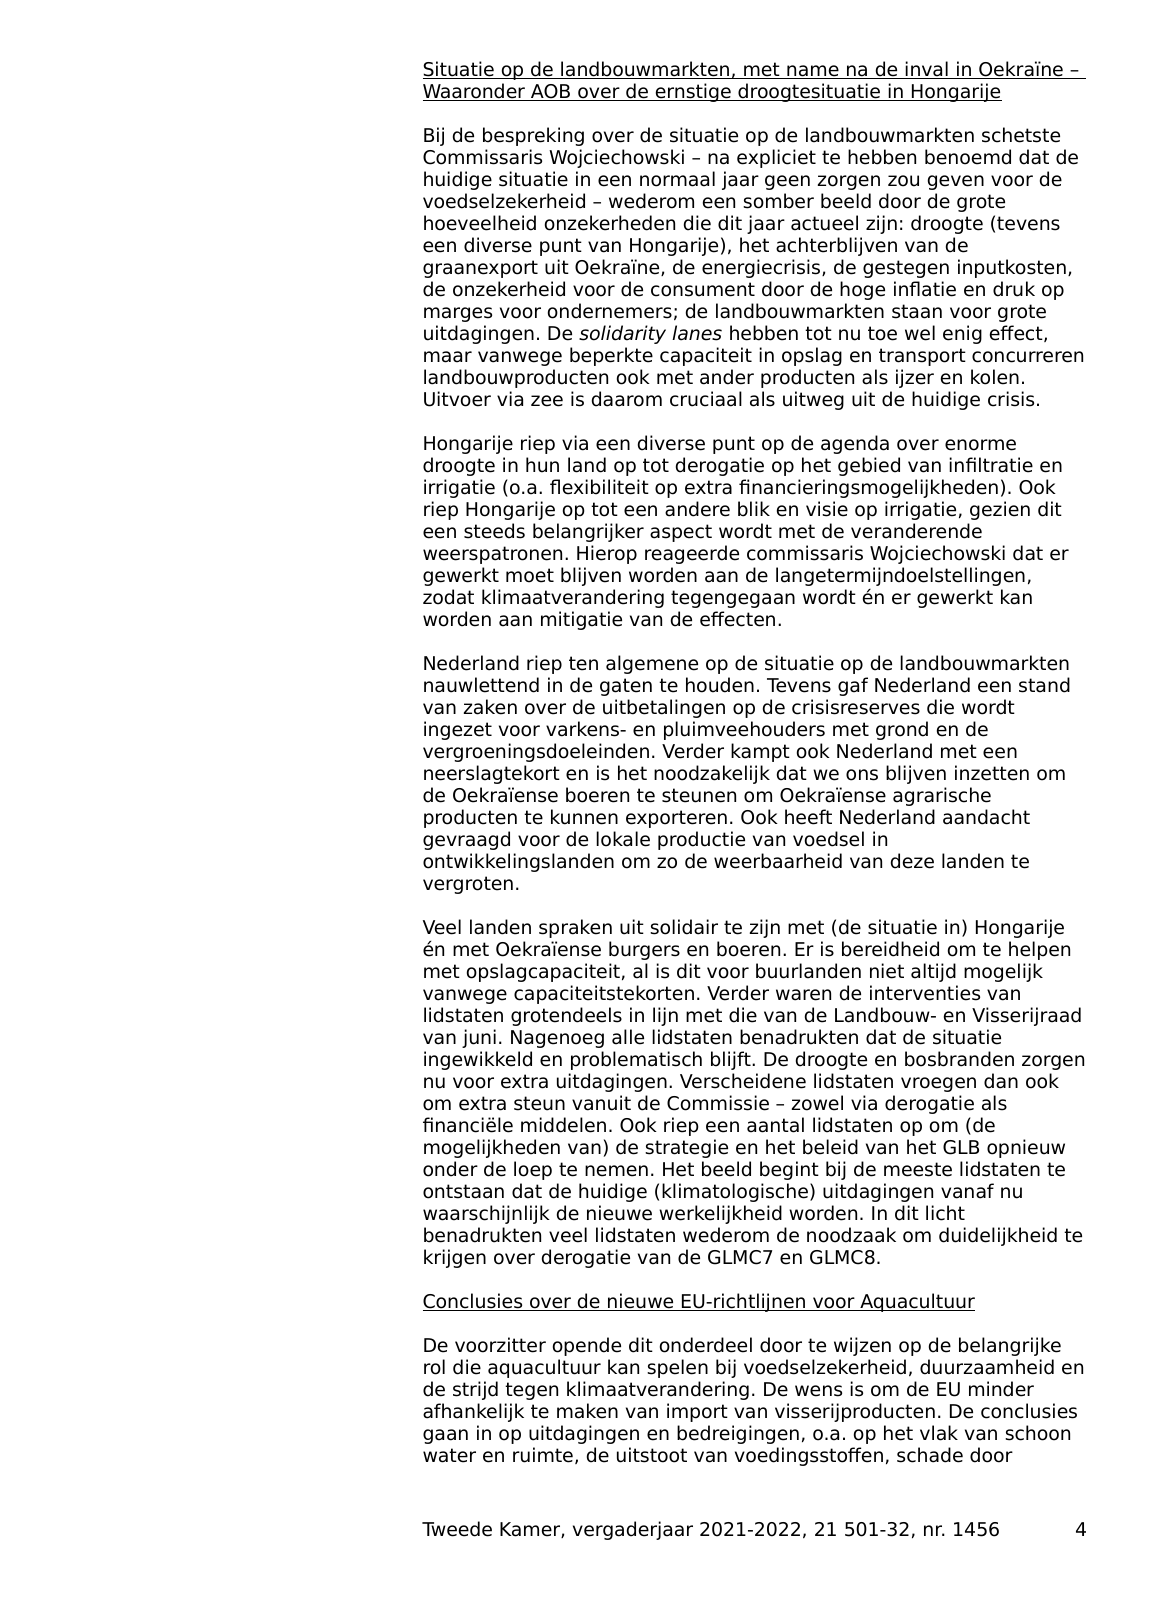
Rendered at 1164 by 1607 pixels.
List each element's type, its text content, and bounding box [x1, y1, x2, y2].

text Bij de bespreking over de situatie op de landbouwmarkten schetste Commissaris Wojciechowski – na expliciet te hebben benoemd dat de huidige situatie in een normaal jaar geen zorgen zou geven voor de voedselzekerheid – wederom een somber beeld door de grote hoeveelheid onzekerheden die dit jaar actueel zijn: droogte (tevens een diverse punt van Hongarije), het achterblijven van de graanexport uit Oekraïne, de energiecrisis, de gestegen inputkosten, de onzekerheid voor de consument door de hoge inflatie en druk op marges voor ondernemers; de landbouwmarkten staan voor grote uitdagingen. De solidarity lanes hebben tot nu toe wel enig effect, maar vanwege beperkte capaciteit in opslag en transport concurreren landbouwproducten ook met ander producten als ijzer en kolen. Uitvoer via zee is daarom cruciaal als uitweg uit de huidige crisis. [422, 125, 1087, 411]
text Hongarije riep via een diverse punt op de agenda over enorme droogte in hun land op tot derogatie op het gebied van infiltratie en irrigatie (o.a. flexibiliteit op extra financieringsmogelijkheden). Ook riep Hongarije op tot een andere blik en visie op irrigatie, gezien dit een steeds belangrijker aspect wordt met de veranderende weerspatronen. Hierop reageerde commissaris Wojciechowski dat er gewerkt moet blijven worden aan de langetermijndoelstellingen, zodat klimaatverandering tegengegaan wordt én er gewerkt kan worden aan mitigatie van de effecten. [422, 433, 1087, 631]
text Nederland riep ten algemene op de situatie op de landbouwmarkten nauwlettend in de gaten te houden. Tevens gaf Nederland een stand van zaken over de uitbetalingen op de crisisreserves die wordt ingezet voor varkens- en pluimveehouders met grond en de vergroeningsdoeleinden. Verder kampt ook Nederland met een neerslagtekort en is het noodzakelijk dat we ons blijven inzetten om de Oekraïense boeren te steunen om Oekraïense agrarische producten te kunnen exporteren. Ook heeft Nederland aandacht gevraagd voor de lokale productie van voedsel in ontwikkelingslanden om zo de weerbaarheid van deze landen te vergroten. [422, 653, 1087, 895]
text De voorzitter opende dit onderdeel door te wijzen op de belangrijke rol die aquacultuur kan spelen bij voedselzekerheid, duurzaamheid en de strijd tegen klimaatverandering. De wens is om de EU minder afhankelijk te maken van import van visserijproducten. De conclusies gaan in op uitdagingen en bedreigingen, o.a. op het vlak van schoon water en ruimte, de uitstoot van voedingsstoffen, schade door [422, 1335, 1087, 1467]
subtitle Conclusies over de nieuwe EU-richtlijnen voor Aquacultuur [422, 1291, 1087, 1313]
text Veel landen spraken uit solidair te zijn met (de situatie in) Hongarije én met Oekraïense burgers en boeren. Er is bereidheid om te helpen met opslagcapaciteit, al is dit voor buurlanden niet altijd mogelijk vanwege capaciteitstekorten. Verder waren de interventies van lidstaten grotendeels in lijn met die van de Landbouw- en Visserijraad van juni. Nagenoeg alle lidstaten benadrukten dat de situatie ingewikkeld en problematisch blijft. De droogte en bosbranden zorgen nu voor extra uitdagingen. Verscheidene lidstaten vroegen dan ook om extra steun vanuit de Commissie – zowel via derogatie als financiële middelen. Ook riep een aantal lidstaten op om (de mogelijkheden van) de strategie en het beleid van het GLB opnieuw onder de loep te nemen. Het beeld begint bij de meeste lidstaten te ontstaan dat de huidige (klimatologische) uitdagingen vanaf nu waarschijnlijk de nieuwe werkelijkheid worden. In dit licht benadrukten veel lidstaten wederom de noodzaak om duidelijkheid te krijgen over derogatie van de GLMC7 en GLMC8. [422, 917, 1087, 1269]
subtitle Situatie op de landbouwmarkten, met name na de inval in Oekraïne – Waaronder AOB over de ernstige droogtesituatie in Hongarije [422, 59, 1087, 103]
